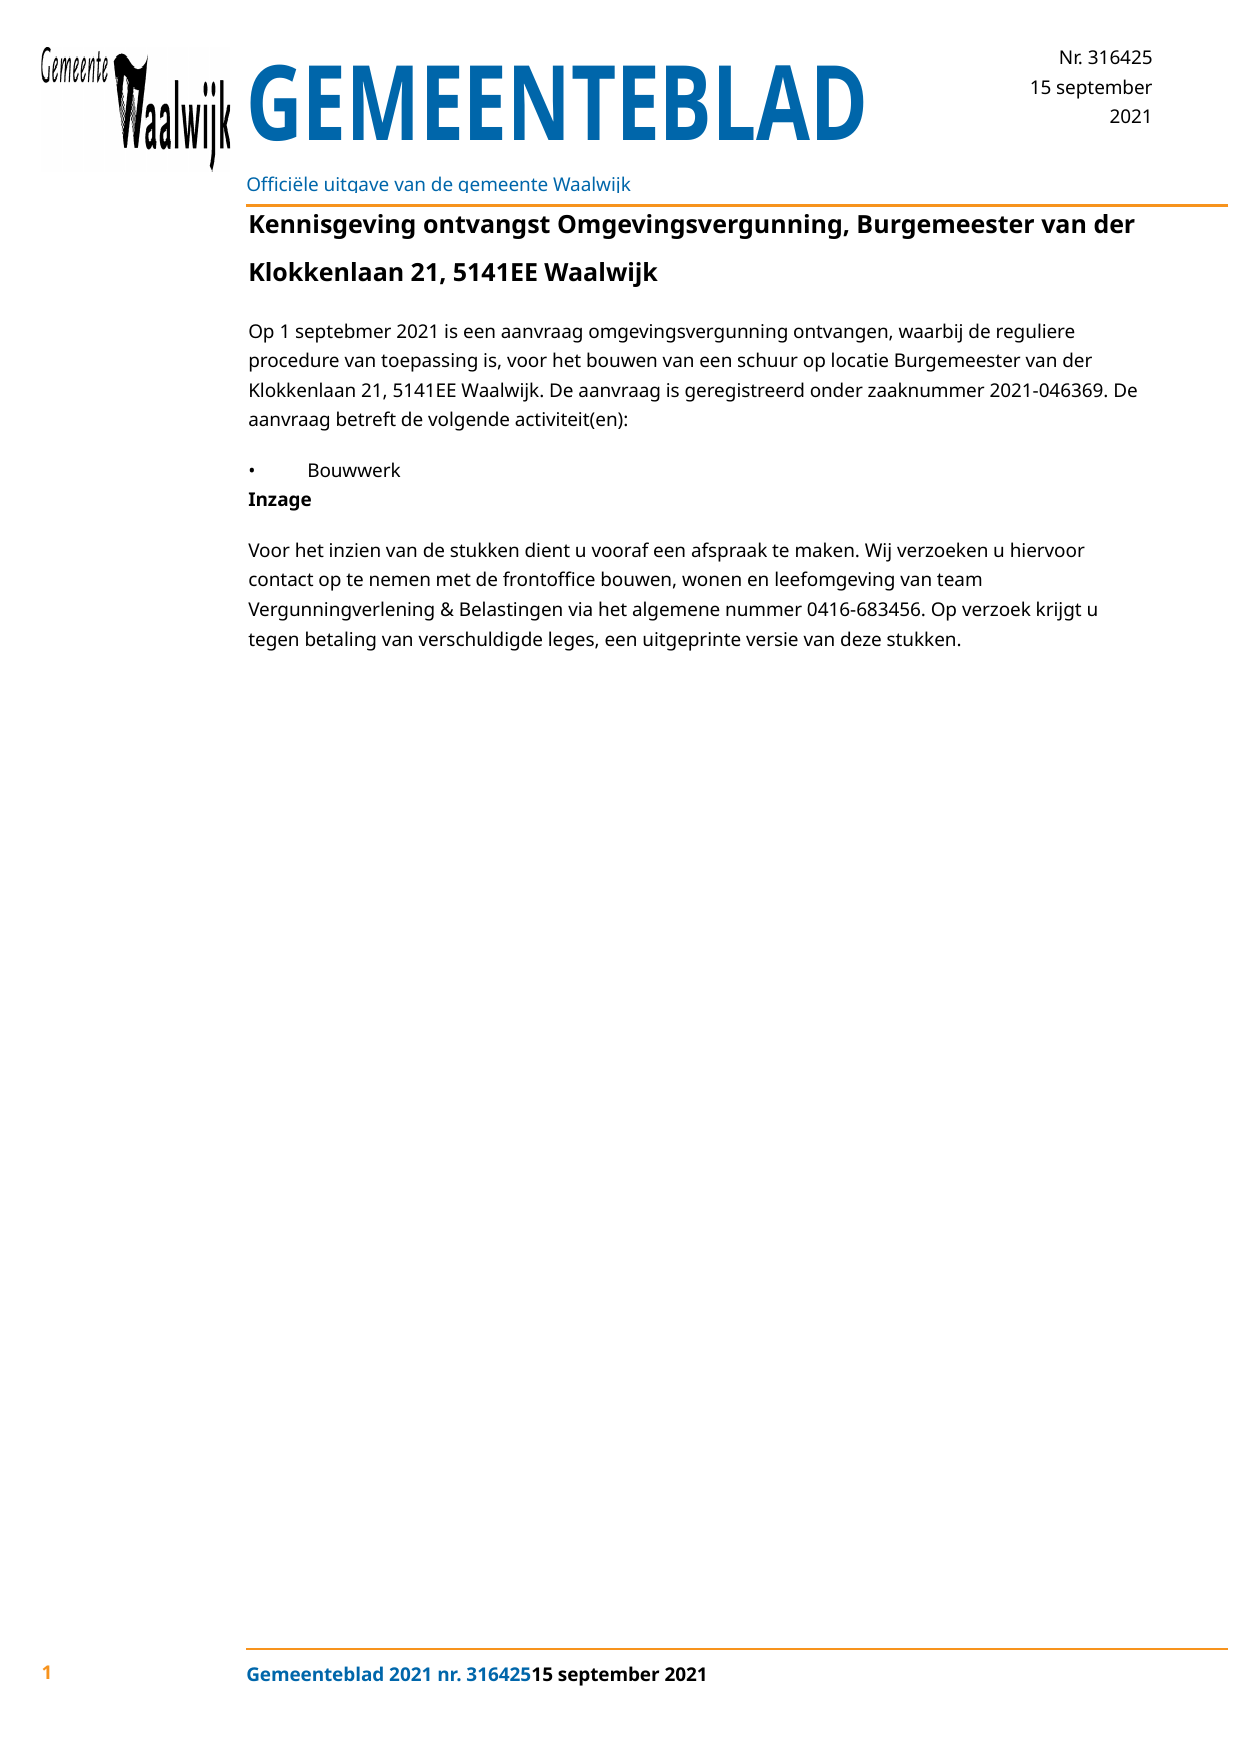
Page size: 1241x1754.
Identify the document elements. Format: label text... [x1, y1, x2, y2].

text Inzage [248, 487, 1152, 512]
text Kennisgeving ontvangst Omgevingsvergunning, Burgemeester van der Klokkenlaan 21, 5141EE Waalwijk [248, 207, 1152, 288]
list Bouwwerk [248, 457, 1152, 483]
text Op 1 septebmer 2021 is een aanvraag omgevingsvergunning ontvangen, waarbij de reguliere procedure van toepassing is, voor het bouwen van een schuur op locatie Burgemeester van der Klokkenlaan 21, 5141EE Waalwijk. De aanvraag is geregistreerd onder zaaknummer 2021-046369. De aanvraag betreft de volgende activiteit(en): [248, 318, 1152, 432]
text Voor het inzien van de stukken dient u vooraf een afspraak te maken. Wij verzoeken u hiervoor contact op te nemen met de frontoffice bouwen, wonen en leefomgeving van team Vergunningverlening & Belastingen via het algemene nummer 0416-683456. Op verzoek krijgt u tegen betaling van verschuldigde leges, een uitgeprinte versie van deze stukken. [248, 537, 1152, 652]
picture [41, 47, 231, 172]
